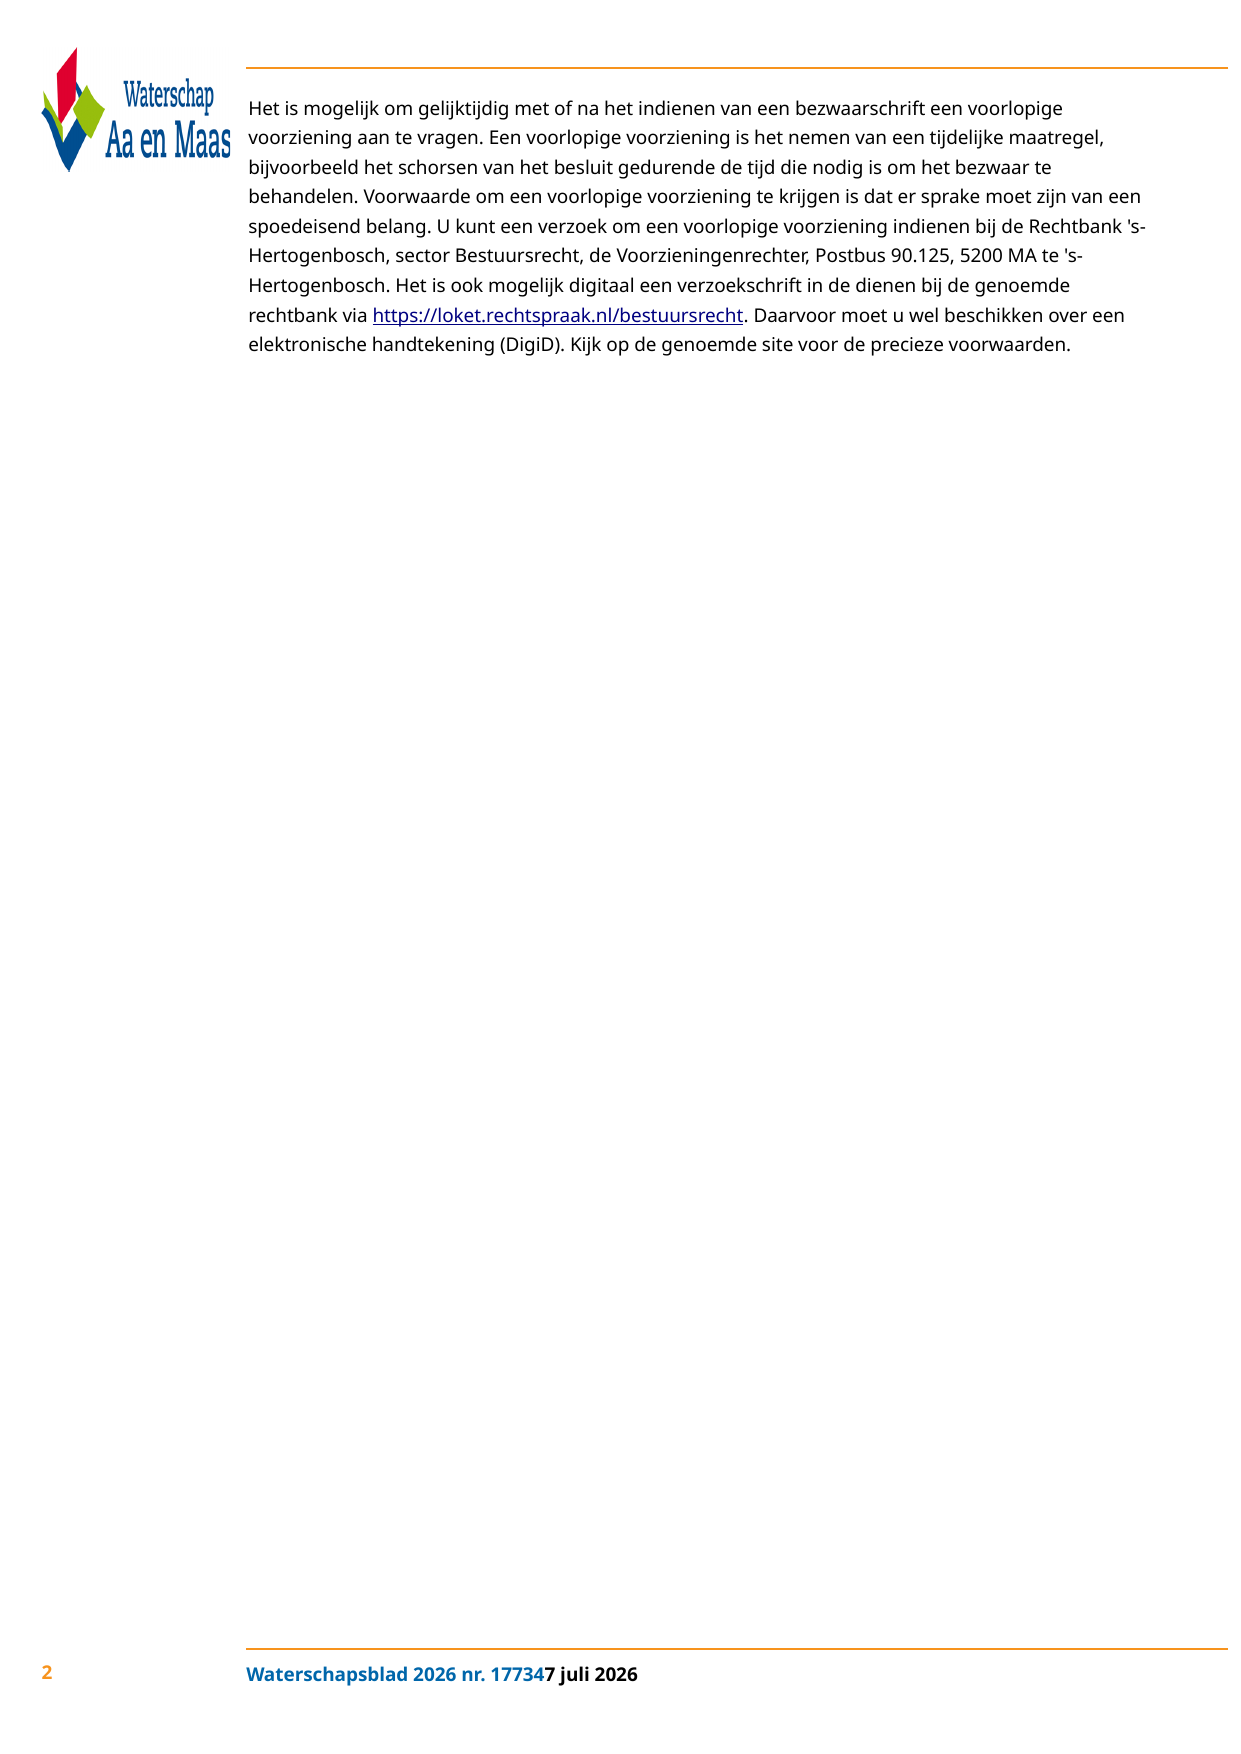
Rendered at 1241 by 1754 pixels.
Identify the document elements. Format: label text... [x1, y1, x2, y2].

picture [41, 47, 231, 172]
text Het is mogelijk om gelijktijdig met of na het indienen van een bezwaarschrift een voorlopige voorziening aan te vragen. Een voorlopige voorziening is het nemen van een tijdelijke maatregel, bijvoorbeeld het schorsen van het besluit gedurende de tijd die nodig is om het bezwaar te behandelen. Voorwaarde om een voorlopige voorziening te krijgen is dat er sprake moet zijn van een spoedeisend belang. U kunt een verzoek om een voorlopige voorziening indienen bij de Rechtbank 's-Hertogenbosch, sector Bestuursrecht, de Voorzieningenrechter, Postbus 90.125, 5200 MA te 's-Hertogenbosch. Het is ook mogelijk digitaal een verzoekschrift in de dienen bij de genoemde rechtbank via https://loket.rechtspraak.nl/bestuursrecht. Daarvoor moet u wel beschikken over een elektronische handtekening (DigiD). Kijk op de genoemde site voor de precieze voorwaarden. [248, 95, 1152, 357]
